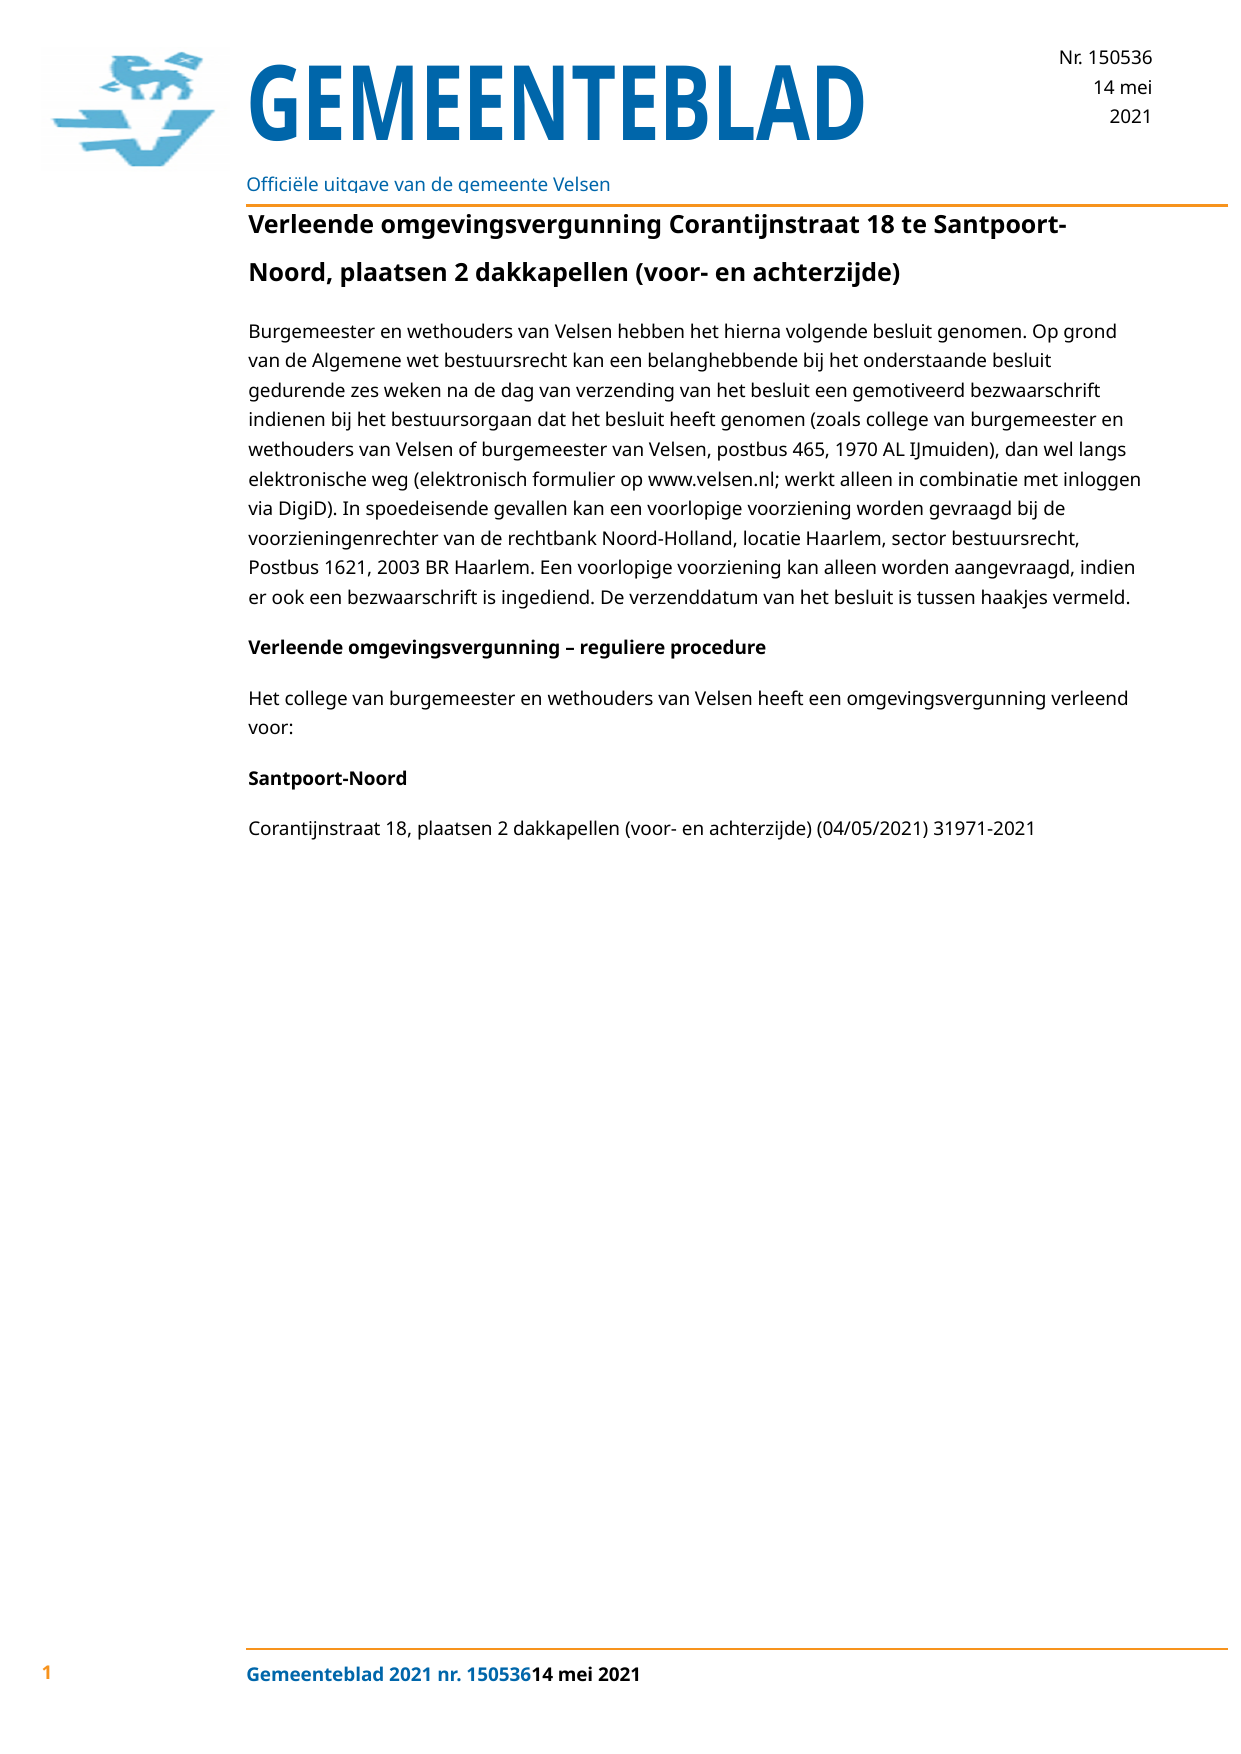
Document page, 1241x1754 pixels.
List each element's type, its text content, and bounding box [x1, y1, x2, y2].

text Verleende omgevingsvergunning Corantijnstraat 18 te Santpoort-Noord, plaatsen 2 dakkapellen (voor- en achterzijde) [248, 207, 1152, 288]
text Het college van burgemeester en wethouders van Velsen heeft een omgevingsvergunning verleend voor: [248, 685, 1152, 740]
text Santpoort-Noord [248, 765, 1152, 791]
text Corantijnstraat 18, plaatsen 2 dakkapellen (voor- en achterzijde) (04/05/2021) 31971-2021 [248, 815, 1152, 841]
text Verleende omgevingsvergunning – reguliere procedure [248, 634, 1152, 660]
text Burgemeester en wethouders van Velsen hebben het hierna volgende besluit genomen. Op grond van de Algemene wet bestuursrecht kan een belanghebbende bij het onderstaande besluit gedurende zes weken na de dag van verzending van het besluit een gemotiveerd bezwaarschrift indienen bij het bestuursorgaan dat het besluit heeft genomen (zoals college van burgemeester en wethouders van Velsen of burgemeester van Velsen, postbus 465, 1970 AL IJmuiden), dan wel langs elektronische weg (elektronisch formulier op www.velsen.nl; werkt alleen in combinatie met inloggen via DigiD). In spoedeisende gevallen kan een voorlopige voorziening worden gevraagd bij de voorzieningenrechter van de rechtbank Noord-Holland, locatie Haarlem, sector bestuursrecht, Postbus 1621, 2003 BR Haarlem. Een voorlopige voorziening kan alleen worden aangevraagd, indien er ook een bezwaarschrift is ingediend. De verzenddatum van het besluit is tussen haakjes vermeld. [248, 318, 1152, 610]
picture [41, 47, 231, 172]
